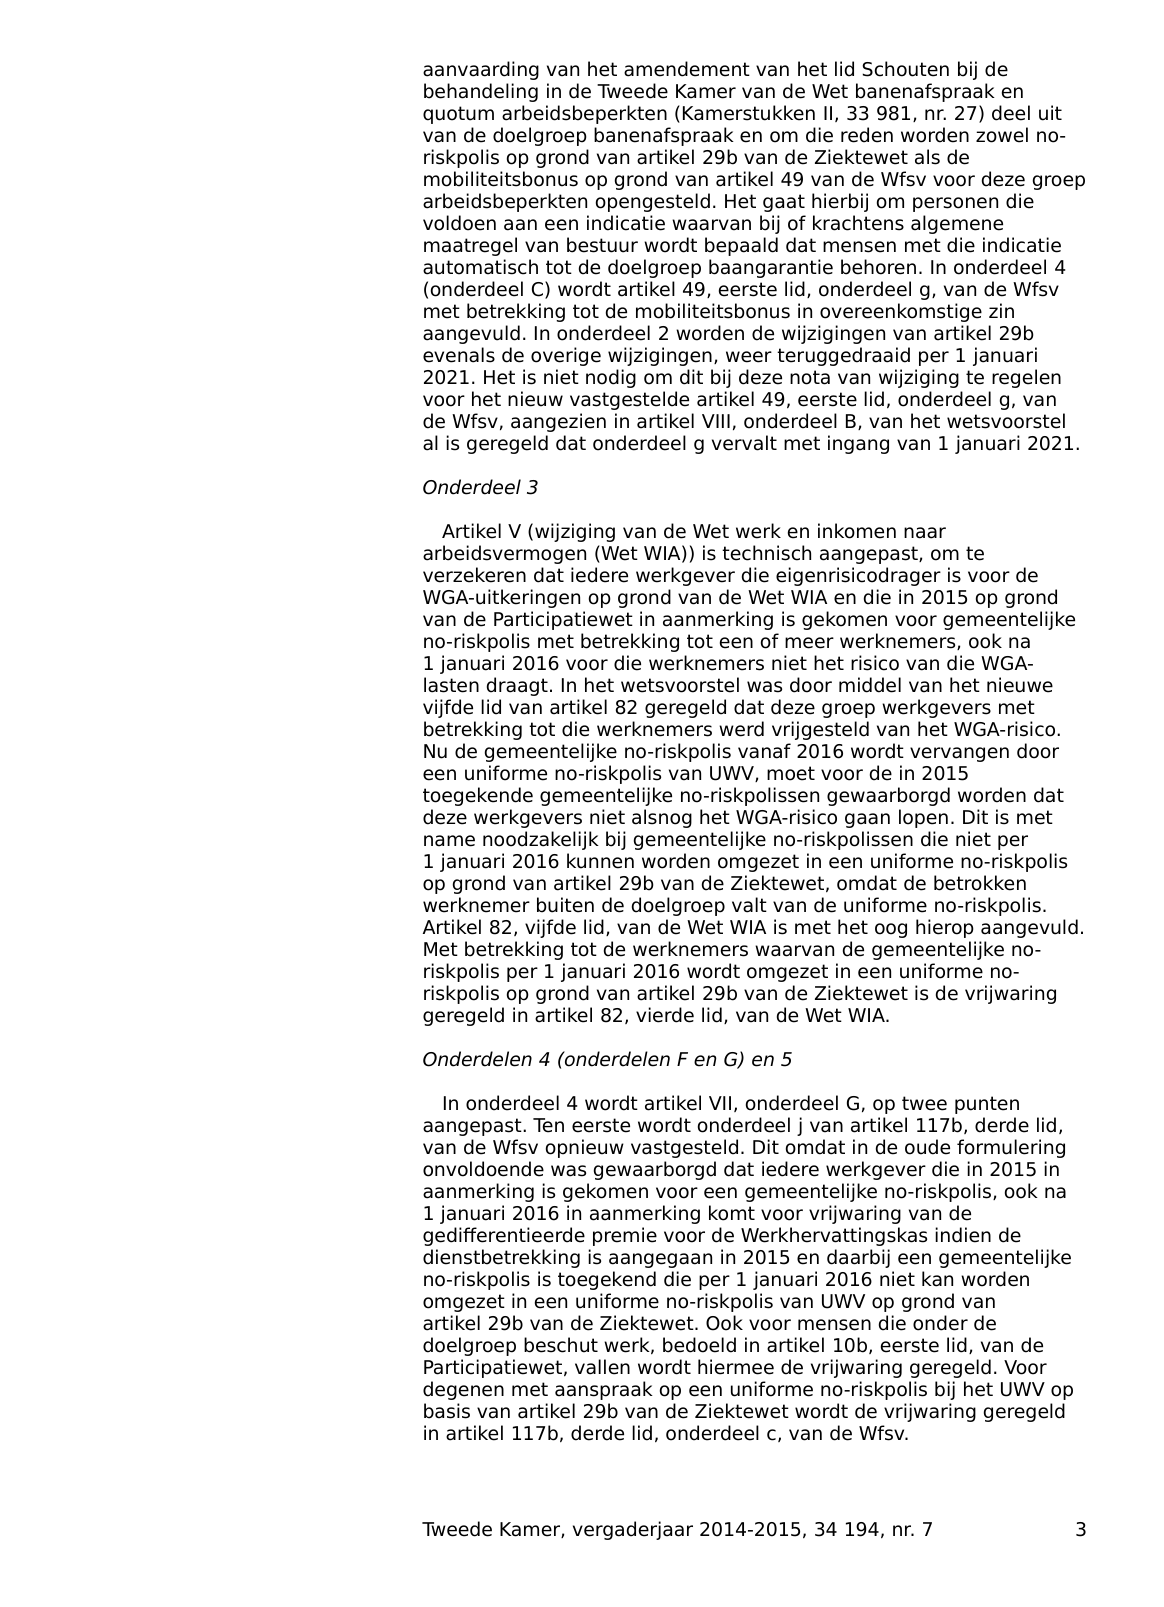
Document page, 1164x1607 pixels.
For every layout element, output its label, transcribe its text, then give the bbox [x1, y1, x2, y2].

text In onderdeel 4 wordt artikel VII, onderdeel G, op twee punten aangepast. Ten eerste wordt onderdeel j van artikel 117b, derde lid, van de Wfsv opnieuw vastgesteld. Dit omdat in de oude formulering onvoldoende was gewaarborgd dat iedere werkgever die in 2015 in aanmerking is gekomen voor een gemeentelijke no-riskpolis, ook na 1 januari 2016 in aanmerking komt voor vrijwaring van de gedifferentieerde premie voor de Werkhervattingskas indien de dienstbetrekking is aangegaan in 2015 en daarbij een gemeentelijke no-riskpolis is toegekend die per 1 januari 2016 niet kan worden omgezet in een uniforme no-riskpolis van UWV op grond van artikel 29b van de Ziektewet. Ook voor mensen die onder de doelgroep beschut werk, bedoeld in artikel 10b, eerste lid, van de Participatiewet, vallen wordt hiermee de vrijwaring geregeld. Voor degenen met aanspraak op een uniforme no-riskpolis bij het UWV op basis van artikel 29b van de Ziektewet wordt de vrijwaring geregeld in artikel 117b, derde lid, onderdeel c, van de Wfsv. [422, 1093, 1087, 1444]
subtitle Onderdelen 4 (onderdelen F en G) en 5 [422, 1049, 1087, 1071]
text Artikel V (wijziging van de Wet werk en inkomen naar arbeidsvermogen (Wet WIA)) is technisch aangepast, om te verzekeren dat iedere werkgever die eigenrisicodrager is voor de WGA-uitkeringen op grond van de Wet WIA en die in 2015 op grond van de Participatiewet in aanmerking is gekomen voor gemeentelijke no-riskpolis met betrekking tot een of meer werknemers, ook na 1 januari 2016 voor die werknemers niet het risico van die WGA-lasten draagt. In het wetsvoorstel was door middel van het nieuwe vijfde lid van artikel 82 geregeld dat deze groep werkgevers met betrekking tot die werknemers werd vrijgesteld van het WGA-risico. Nu de gemeentelijke no-riskpolis vanaf 2016 wordt vervangen door een uniforme no-riskpolis van UWV, moet voor de in 2015 toegekende gemeentelijke no-riskpolissen gewaarborgd worden dat deze werkgevers niet alsnog het WGA-risico gaan lopen. Dit is met name noodzakelijk bij gemeentelijke no-riskpolissen die niet per 1 januari 2016 kunnen worden omgezet in een uniforme no-riskpolis op grond van artikel 29b van de Ziektewet, omdat de betrokken werknemer buiten de doelgroep valt van de uniforme no-riskpolis. Artikel 82, vijfde lid, van de Wet WIA is met het oog hierop aangevuld. Met betrekking tot de werknemers waarvan de gemeentelijke no-riskpolis per 1 januari 2016 wordt omgezet in een uniforme no-riskpolis op grond van artikel 29b van de Ziektewet is de vrijwaring geregeld in artikel 82, vierde lid, van de Wet WIA. [422, 521, 1087, 1027]
subtitle Onderdeel 3 [422, 477, 1087, 499]
text aanvaarding van het amendement van het lid Schouten bij de behandeling in de Tweede Kamer van de Wet banenafspraak en quotum arbeidsbeperkten (Kamerstukken II, 33 981, nr. 27) deel uit van de doelgroep banenafspraak en om die reden worden zowel no-riskpolis op grond van artikel 29b van de Ziektewet als de mobiliteitsbonus op grond van artikel 49 van de Wfsv voor deze groep arbeidsbeperkten opengesteld. Het gaat hierbij om personen die voldoen aan een indicatie waarvan bij of krachtens algemene maatregel van bestuur wordt bepaald dat mensen met die indicatie automatisch tot de doelgroep baangarantie behoren. In onderdeel 4 (onderdeel C) wordt artikel 49, eerste lid, onderdeel g, van de Wfsv met betrekking tot de mobiliteitsbonus in overeenkomstige zin aangevuld. In onderdeel 2 worden de wijzigingen van artikel 29b evenals de overige wijzigingen, weer teruggedraaid per 1 januari 2021. Het is niet nodig om dit bij deze nota van wijziging te regelen voor het nieuw vastgestelde artikel 49, eerste lid, onderdeel g, van de Wfsv, aangezien in artikel VIII, onderdeel B, van het wetsvoorstel al is geregeld dat onderdeel g vervalt met ingang van 1 januari 2021. [422, 59, 1087, 455]
